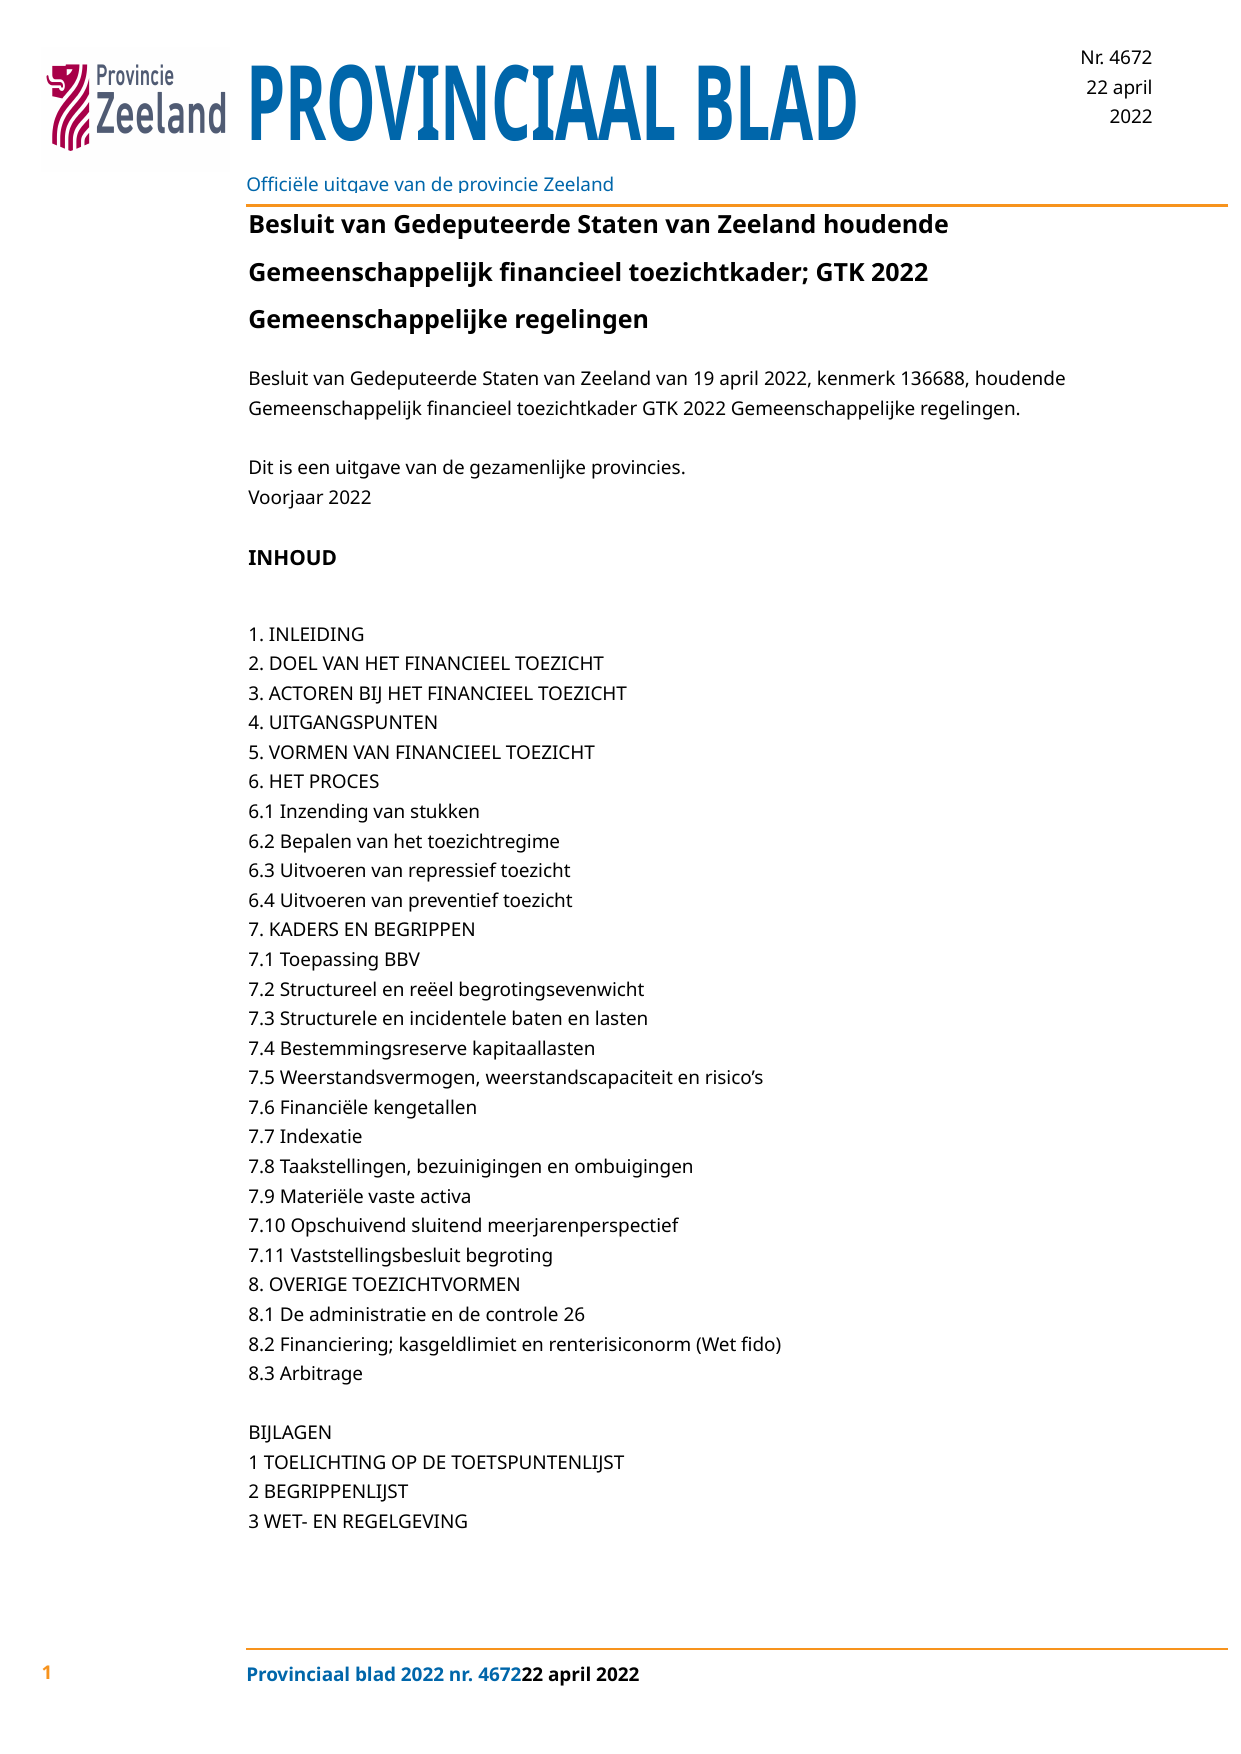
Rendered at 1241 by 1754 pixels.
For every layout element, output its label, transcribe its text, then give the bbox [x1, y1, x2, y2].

text Besluit van Gedeputeerde Staten van Zeeland houdende Gemeenschappelijk financieel toezichtkader; GTK 2022 Gemeenschappelijke regelingen [248, 207, 1152, 336]
text 7.11 Vaststellingsbesluit begroting [248, 1242, 1152, 1268]
text 7. KADERS EN BEGRIPPEN [248, 917, 1152, 942]
text 7.6 Financiële kengetallen [248, 1094, 1152, 1120]
text 1. INLEIDING [248, 621, 1152, 646]
text 5. VORMEN VAN FINANCIEEL TOEZICHT [248, 739, 1152, 765]
text 7.1 Toepassing BBV [248, 946, 1152, 972]
text 6. HET PROCES [248, 769, 1152, 794]
text 6.1 Inzending van stukken [248, 798, 1152, 824]
text 7.8 Taakstellingen, bezuinigingen en ombuigingen [248, 1153, 1152, 1179]
text 3. ACTOREN BIJ HET FINANCIEEL TOEZICHT [248, 680, 1152, 706]
text 7.2 Structureel en reëel begrotingsevenwicht [248, 976, 1152, 1001]
text 2. DOEL VAN HET FINANCIEEL TOEZICHT [248, 650, 1152, 676]
text 2 BEGRIPPENLIJST [248, 1479, 1152, 1504]
picture [41, 47, 231, 172]
text 8.3 Arbitrage [248, 1360, 1152, 1386]
text BIJLAGEN [248, 1419, 1152, 1445]
text 7.4 Bestemmingsreserve kapitaallasten [248, 1035, 1152, 1061]
text Besluit van Gedeputeerde Staten van Zeeland van 19 april 2022, kenmerk 136688, houdende Gemeenschappelijk financieel toezichtkader GTK 2022 Gemeenschappelijke regelingen. [248, 366, 1152, 421]
text INHOUD [248, 543, 1152, 571]
text 7.9 Materiële vaste activa [248, 1183, 1152, 1208]
text 4. UITGANGSPUNTEN [248, 709, 1152, 735]
text 3 WET- EN REGELGEVING [248, 1508, 1152, 1534]
text 8.1 De administratie en de controle 26 [248, 1301, 1152, 1327]
text 1 TOELICHTING OP DE TOETSPUNTENLIJST [248, 1449, 1152, 1475]
text 7.3 Structurele en incidentele baten en lasten [248, 1005, 1152, 1031]
text 6.4 Uitvoeren van preventief toezicht [248, 887, 1152, 913]
text Dit is een uitgave van de gezamenlijke provincies. [248, 454, 1152, 480]
text 7.10 Opschuivend sluitend meerjarenperspectief [248, 1212, 1152, 1238]
text 6.3 Uitvoeren van repressief toezicht [248, 857, 1152, 883]
text 6.2 Bepalen van het toezichtregime [248, 828, 1152, 853]
text 8.2 Financiering; kasgeldlimiet en renterisiconorm (Wet fido) [248, 1331, 1152, 1356]
text Voorjaar 2022 [248, 484, 1152, 509]
text 7.5 Weerstandsvermogen, weerstandscapaciteit en risico’s [248, 1064, 1152, 1090]
text 8. OVERIGE TOEZICHTVORMEN [248, 1272, 1152, 1297]
text 7.7 Indexatie [248, 1124, 1152, 1149]
